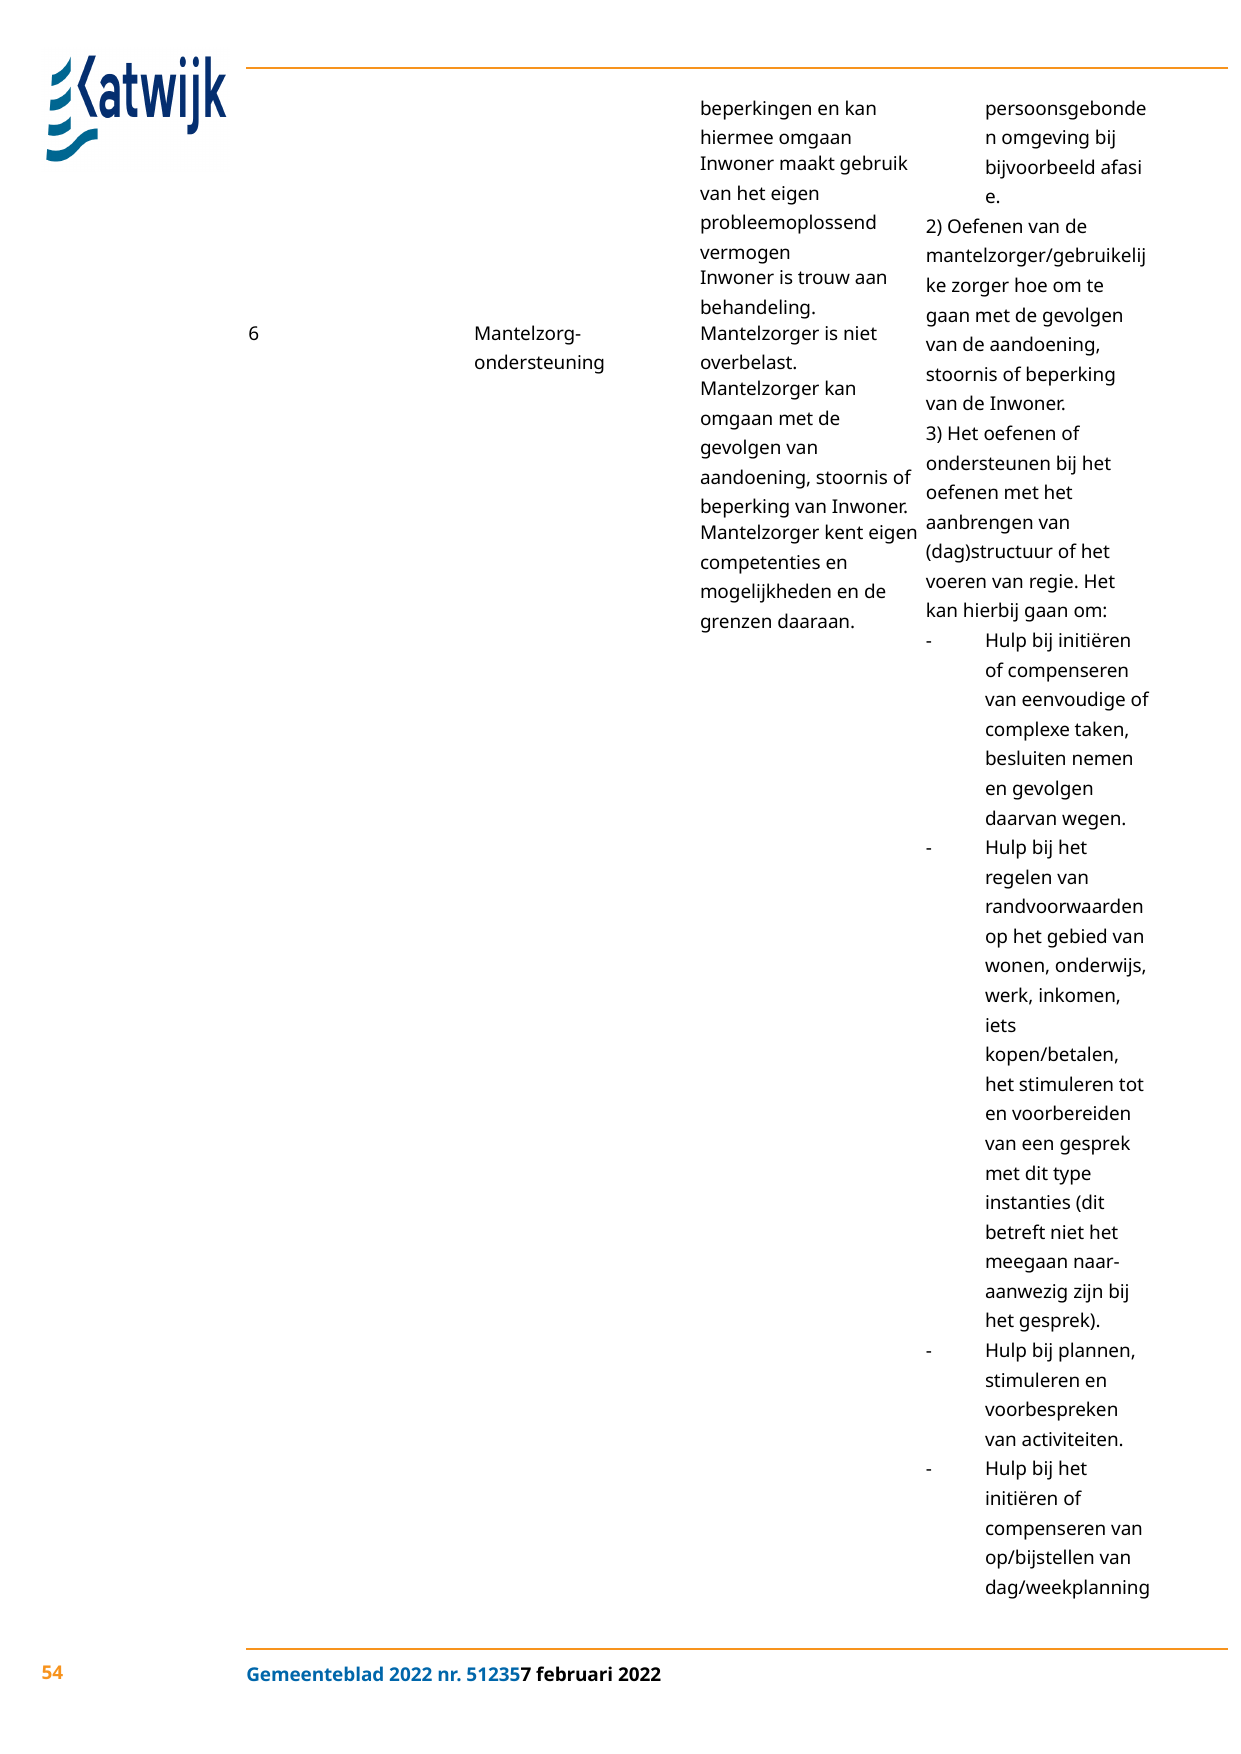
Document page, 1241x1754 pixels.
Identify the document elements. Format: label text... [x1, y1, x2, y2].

table_cell Inwoner maakt gebruik van het eigen probleemoplossend vermogen [700, 150, 926, 264]
table_cell persoonsgebonden omgeving bij bijvoorbeeld afasie. 2) Oefenen van de mantelzorger/gebruikelijke zorger hoe om te gaan met de gevolgen van de aandoening, stoornis of beperking van de Inwoner. 3) Het oefenen of ondersteunen bij het oefenen met het aanbrengen van (dag)structuur of het voeren van regie. Het kan hierbij gaan om: Hulp bij initiëren of compenseren van eenvoudige of complexe taken, besluiten nemen en gevolgen daarvan wegen. Hulp bij het regelen van randvoorwaarden op het gebied van wonen, onderwijs, werk, inkomen, iets kopen/betalen, het stimuleren tot en voorbereiden van een gesprek met dit type instanties (dit betreft niet het meegaan naar- aanwezig zijn bij het gesprek). Hulp bij plannen, stimuleren en voorbespreken van activiteiten. Hulp bij het initiëren of compenseren van op/bijstellen van dag/weekplanning [926, 95, 1152, 1600]
table_cell Mantelzorger kent eigen competenties en mogelijkheden en de grenzen daaraan. [700, 519, 926, 1600]
picture [41, 47, 231, 172]
table_cell beperkingen en kan hiermee omgaan [700, 95, 926, 150]
table_cell Mantelzorg- ondersteuning [474, 320, 700, 1600]
table_cell Mantelzorger kan omgaan met de gevolgen van aandoening, stoornis of beperking van Inwoner. [700, 375, 926, 519]
table_cell [474, 95, 700, 320]
table_cell Mantelzorger is niet overbelast. [700, 320, 926, 375]
table_cell Inwoner is trouw aan behandeling. [700, 265, 926, 320]
table_cell 6 [248, 320, 474, 1600]
table_cell [248, 95, 474, 320]
